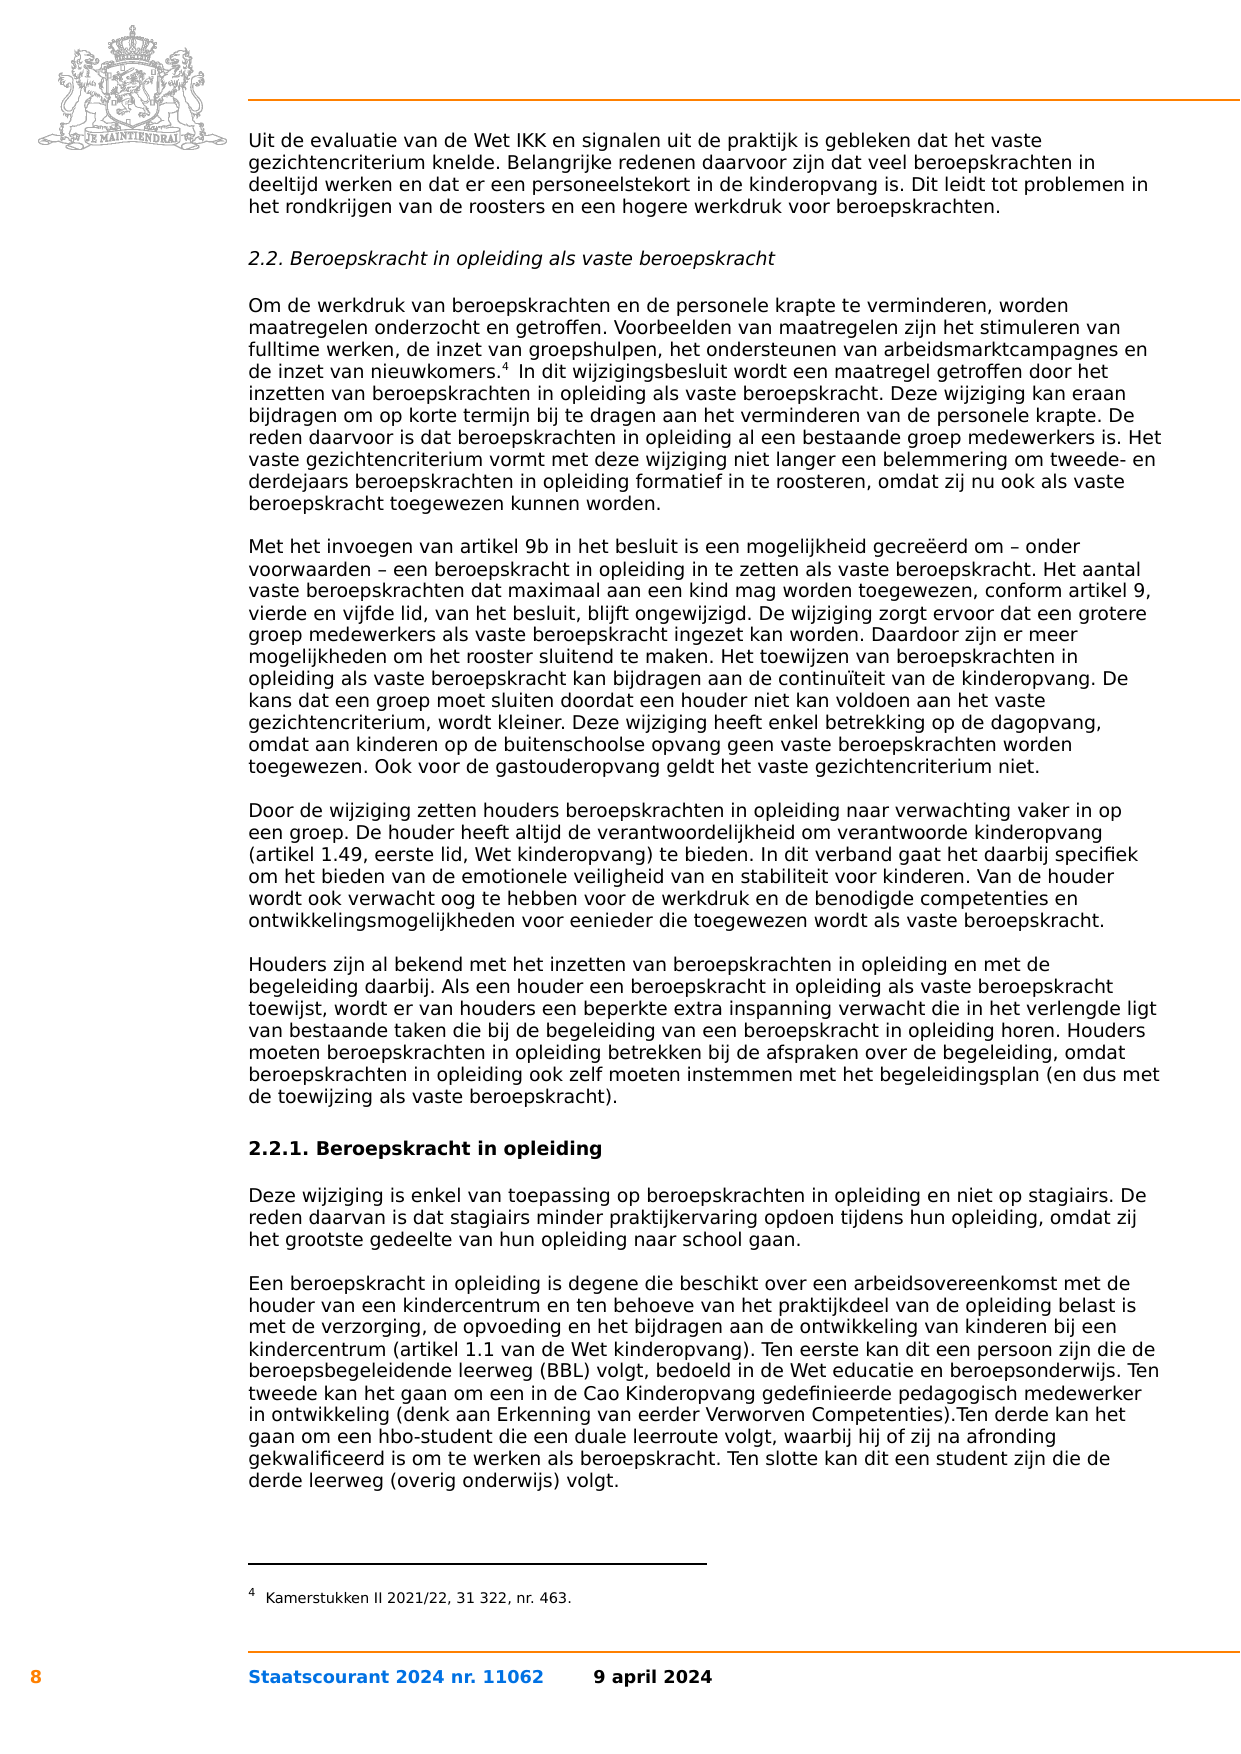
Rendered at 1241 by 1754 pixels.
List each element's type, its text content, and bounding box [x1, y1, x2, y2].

text Door de wijziging zetten houders beroepskrachten in opleiding naar verwachting vaker in op een groep. De houder heeft altijd de verantwoordelijkheid om verantwoorde kinderopvang (artikel 1.49, eerste lid, Wet kinderopvang) te bieden. In dit verband gaat het daarbij specifiek om het bieden van de emotionele veiligheid van en stabiliteit voor kinderen. Van de houder wordt ook verwacht oog te hebben voor de werkdruk en de benodigde competenties en ontwikkelingsmogelijkheden voor eenieder die toegewezen wordt als vaste beroepskracht. [248, 800, 1163, 932]
subtitle 2.2. Beroepskracht in opleiding als vaste beroepskracht [248, 248, 1163, 270]
picture [38, 25, 227, 150]
text Met het invoegen van artikel 9b in het besluit is een mogelijkheid gecreëerd om – onder voorwaarden – een beroepskracht in opleiding in te zetten als vaste beroepskracht. Het aantal vaste beroepskrachten dat maximaal aan een kind mag worden toegewezen, conform artikel 9, vierde en vijfde lid, van het besluit, blijft ongewijzigd. De wijziging zorgt ervoor dat een grotere groep medewerkers als vaste beroepskracht ingezet kan worden. Daardoor zijn er meer mogelijkheden om het rooster sluitend te maken. Het toewijzen van beroepskrachten in opleiding als vaste beroepskracht kan bijdragen aan de continuïteit van de kinderopvang. De kans dat een groep moet sluiten doordat een houder niet kan voldoen aan het vaste gezichtencriterium, wordt kleiner. Deze wijziging heeft enkel betrekking op de dagopvang, omdat aan kinderen op de buitenschoolse opvang geen vaste beroepskrachten worden toegewezen. Ook voor de gastouderopvang geldt het vaste gezichtencriterium niet. [248, 536, 1163, 778]
text Deze wijziging is enkel van toepassing op beroepskrachten in opleiding en niet op stagiairs. De reden daarvan is dat stagiairs minder praktijkervaring opdoen tijdens hun opleiding, omdat zij het grootste gedeelte van hun opleiding naar school gaan. [248, 1185, 1163, 1251]
text Uit de evaluatie van de Wet IKK en signalen uit de praktijk is gebleken dat het vaste gezichtencriterium knelde. Belangrijke redenen daarvoor zijn dat veel beroepskrachten in deeltijd werken en dat er een personeelstekort in de kinderopvang is. Dit leidt tot problemen in het rondkrijgen van de roosters en een hogere werkdruk voor beroepskrachten. [248, 130, 1163, 218]
subtitle 2.2.1. Beroepskracht in opleiding [248, 1138, 1163, 1160]
text Kamerstukken II 2021/22, 31 322, nr. 463. [248, 1586, 1163, 1608]
text Houders zijn al bekend met het inzetten van beroepskrachten in opleiding en met de begeleiding daarbij. Als een houder een beroepskracht in opleiding als vaste beroepskracht toewijst, wordt er van houders een beperkte extra inspanning verwacht die in het verlengde ligt van bestaande taken die bij de begeleiding van een beroepskracht in opleiding horen. Houders moeten beroepskrachten in opleiding betrekken bij de afspraken over de begeleiding, omdat beroepskrachten in opleiding ook zelf moeten instemmen met het begeleidingsplan (en dus met de toewijzing als vaste beroepskracht). [248, 954, 1163, 1108]
text Een beroepskracht in opleiding is degene die beschikt over een arbeidsovereenkomst met de houder van een kindercentrum en ten behoeve van het praktijkdeel van de opleiding belast is met de verzorging, de opvoeding en het bijdragen aan de ontwikkeling van kinderen bij een kindercentrum (artikel 1.1 van de Wet kinderopvang). Ten eerste kan dit een persoon zijn die de beroepsbegeleidende leerweg (BBL) volgt, bedoeld in de Wet educatie en beroepsonderwijs. Ten tweede kan het gaan om een in de Cao Kinderopvang gedefinieerde pedagogisch medewerker in ontwikkeling (denk aan Erkenning van eerder Verworven Competenties).Ten derde kan het gaan om een hbo-student die een duale leerroute volgt, waarbij hij of zij na afronding gekwalificeerd is om te werken als beroepskracht. Ten slotte kan dit een student zijn die de derde leerweg (overig onderwijs) volgt. [248, 1272, 1163, 1492]
text Om de werkdruk van beroepskrachten en de personele krapte te verminderen, worden maatregelen onderzocht en getroffen. Voorbeelden van maatregelen zijn het stimuleren van fulltime werken, de inzet van groepshulpen, het ondersteunen van arbeidsmarktcampagnes en de inzet van nieuwkomers. In dit wijzigingsbesluit wordt een maatregel getroffen door het inzetten van beroepskrachten in opleiding als vaste beroepskracht. Deze wijziging kan eraan bijdragen om op korte termijn bij te dragen aan het verminderen van de personele krapte. De reden daarvoor is dat beroepskrachten in opleiding al een bestaande groep medewerkers is. Het vaste gezichtencriterium vormt met deze wijziging niet langer een belemmering om tweede- en derdejaars beroepskrachten in opleiding formatief in te roosteren, omdat zij nu ook als vaste beroepskracht toegewezen kunnen worden. [248, 295, 1163, 514]
